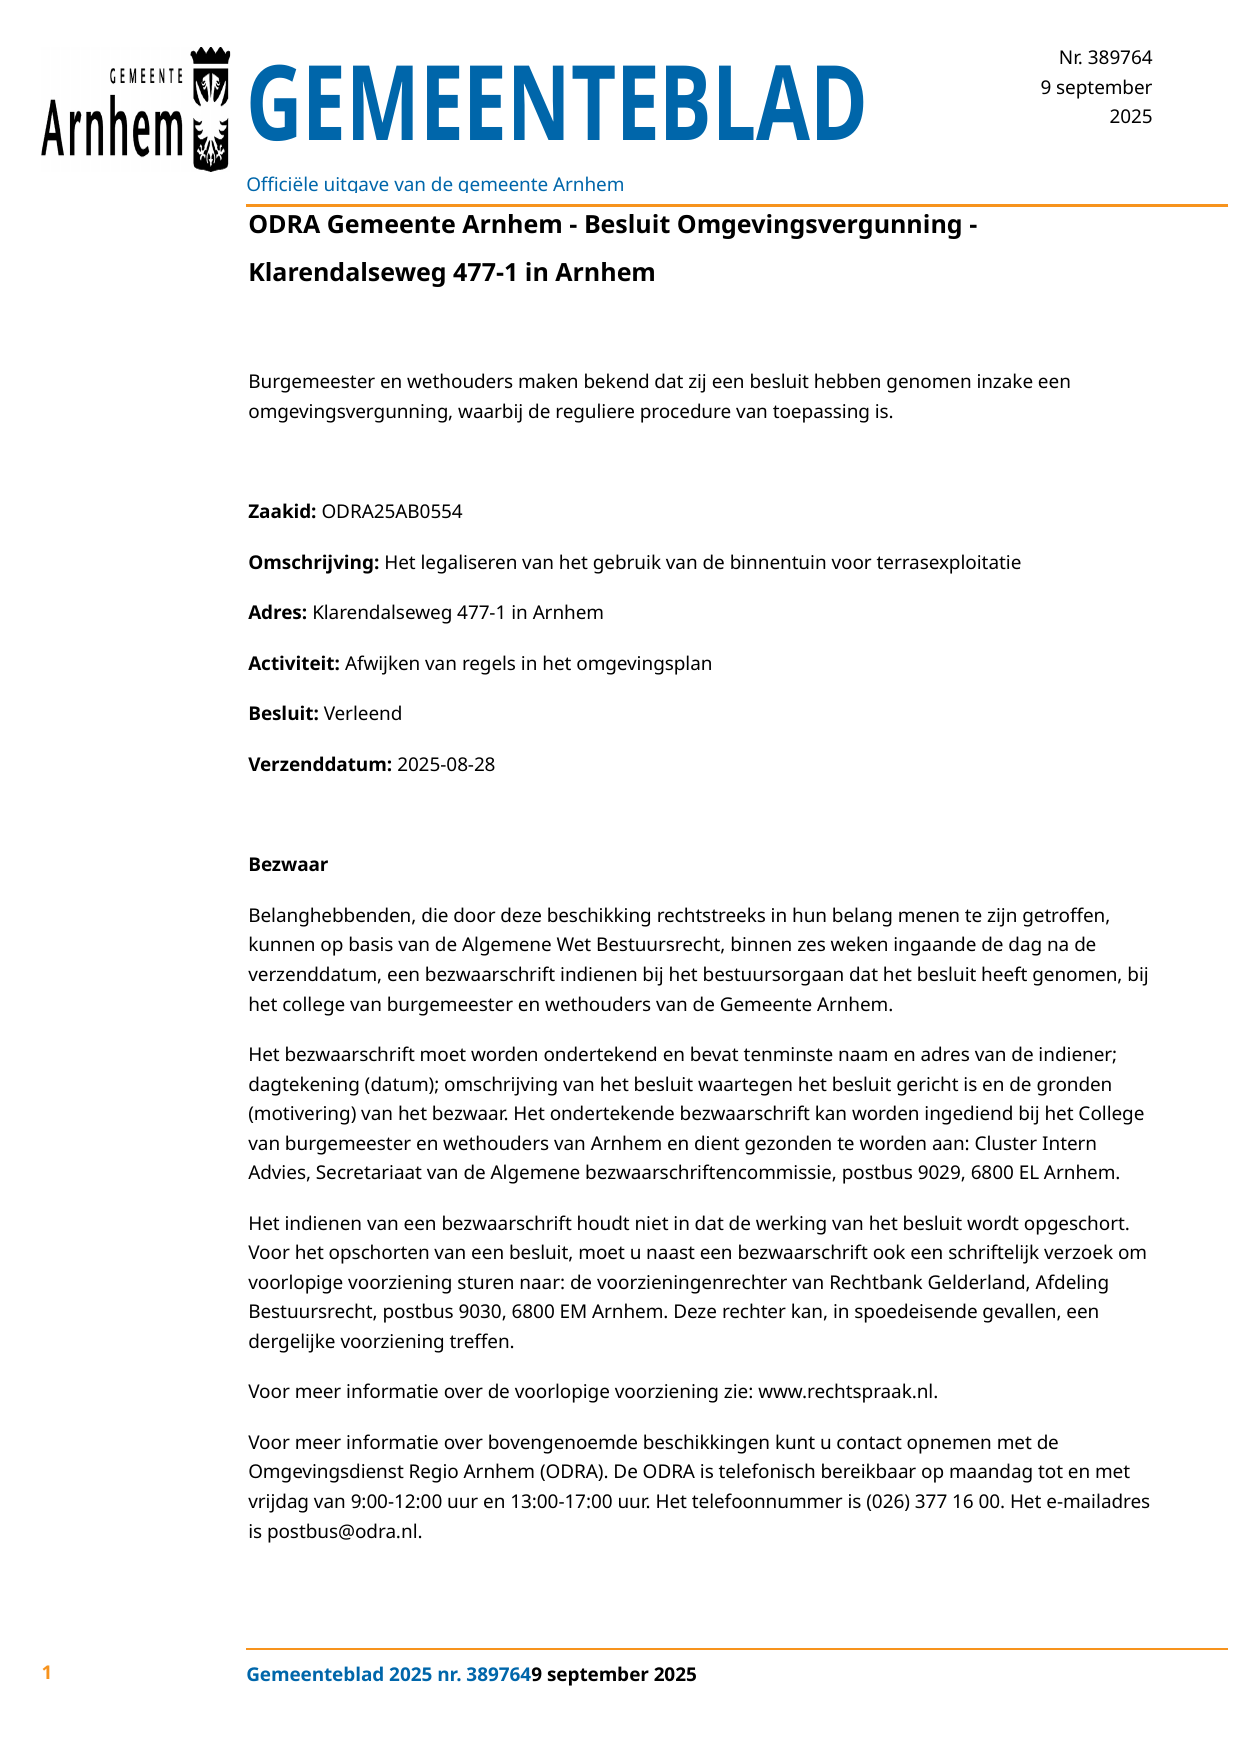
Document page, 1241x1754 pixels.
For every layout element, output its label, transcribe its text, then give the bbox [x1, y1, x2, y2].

text Adres: Klarendalseweg 477-1 in Arnhem [248, 599, 1152, 625]
text ODRA Gemeente Arnhem - Besluit Omgevingsvergunning - Klarendalseweg 477-1 in Arnhem [248, 207, 1152, 288]
text Omschrijving: Het legaliseren van het gebruik van de binnentuin voor terrasexploitatie [248, 549, 1152, 575]
text Voor meer informatie over bovengenoemde beschikkingen kunt u contact opnemen met de Omgevingsdienst Regio Arnhem (ODRA). De ODRA is telefonisch bereikbaar op maandag tot en met vrijdag van 9:00-12:00 uur en 13:00-17:00 uur. Het telefoonnummer is (026) 377 16 00. Het e-mailadres is postbus@odra.nl. [248, 1429, 1152, 1544]
text Belanghebbenden, die door deze beschikking rechtstreeks in hun belang menen te zijn getroffen, kunnen op basis van de Algemene Wet Bestuursrecht, binnen zes weken ingaande de dag na de verzenddatum, een bezwaarschrift indienen bij het bestuursorgaan dat het besluit heeft genomen, bij het college van burgemeester en wethouders van de Gemeente Arnhem. [248, 902, 1152, 1017]
text Het indienen van een bezwaarschrift houdt niet in dat de werking van het besluit wordt opgeschort. Voor het opschorten van een besluit, moet u naast een bezwaarschrift ook een schriftelijk verzoek om voorlopige voorziening sturen naar: de voorzieningenrechter van Rechtbank Gelderland, Afdeling Bestuursrecht, postbus 9030, 6800 EM Arnhem. Deze rechter kan, in spoedeisende gevallen, een dergelijke voorziening treffen. [248, 1210, 1152, 1354]
text Verzenddatum: 2025-08-28 [248, 751, 1152, 777]
text Zaakid: ODRA25AB0554 [248, 499, 1152, 524]
text Het bezwaarschrift moet worden ondertekend en bevat tenminste naam en adres van de indiener; dagtekening (datum); omschrijving van het besluit waartegen het besluit gericht is en de gronden (motivering) van het bezwaar. Het ondertekende bezwaarschrift kan worden ingediend bij het College van burgemeester en wethouders van Arnhem en dient gezonden te worden aan: Cluster Intern Advies, Secretariaat van de Algemene bezwaarschriftencommissie, postbus 9029, 6800 EL Arnhem. [248, 1041, 1152, 1185]
text Voor meer informatie over de voorlopige voorziening zie: www.rechtspraak.nl. [248, 1379, 1152, 1404]
text Bezwaar [248, 852, 1152, 877]
text Activiteit: Afwijken van regels in het omgevingsplan [248, 650, 1152, 676]
text Besluit: Verleend [248, 700, 1152, 726]
picture [41, 47, 231, 172]
text Burgemeester en wethouders maken bekend dat zij een besluit hebben genomen inzake een omgevingsvergunning, waarbij de reguliere procedure van toepassing is. [248, 368, 1152, 424]
